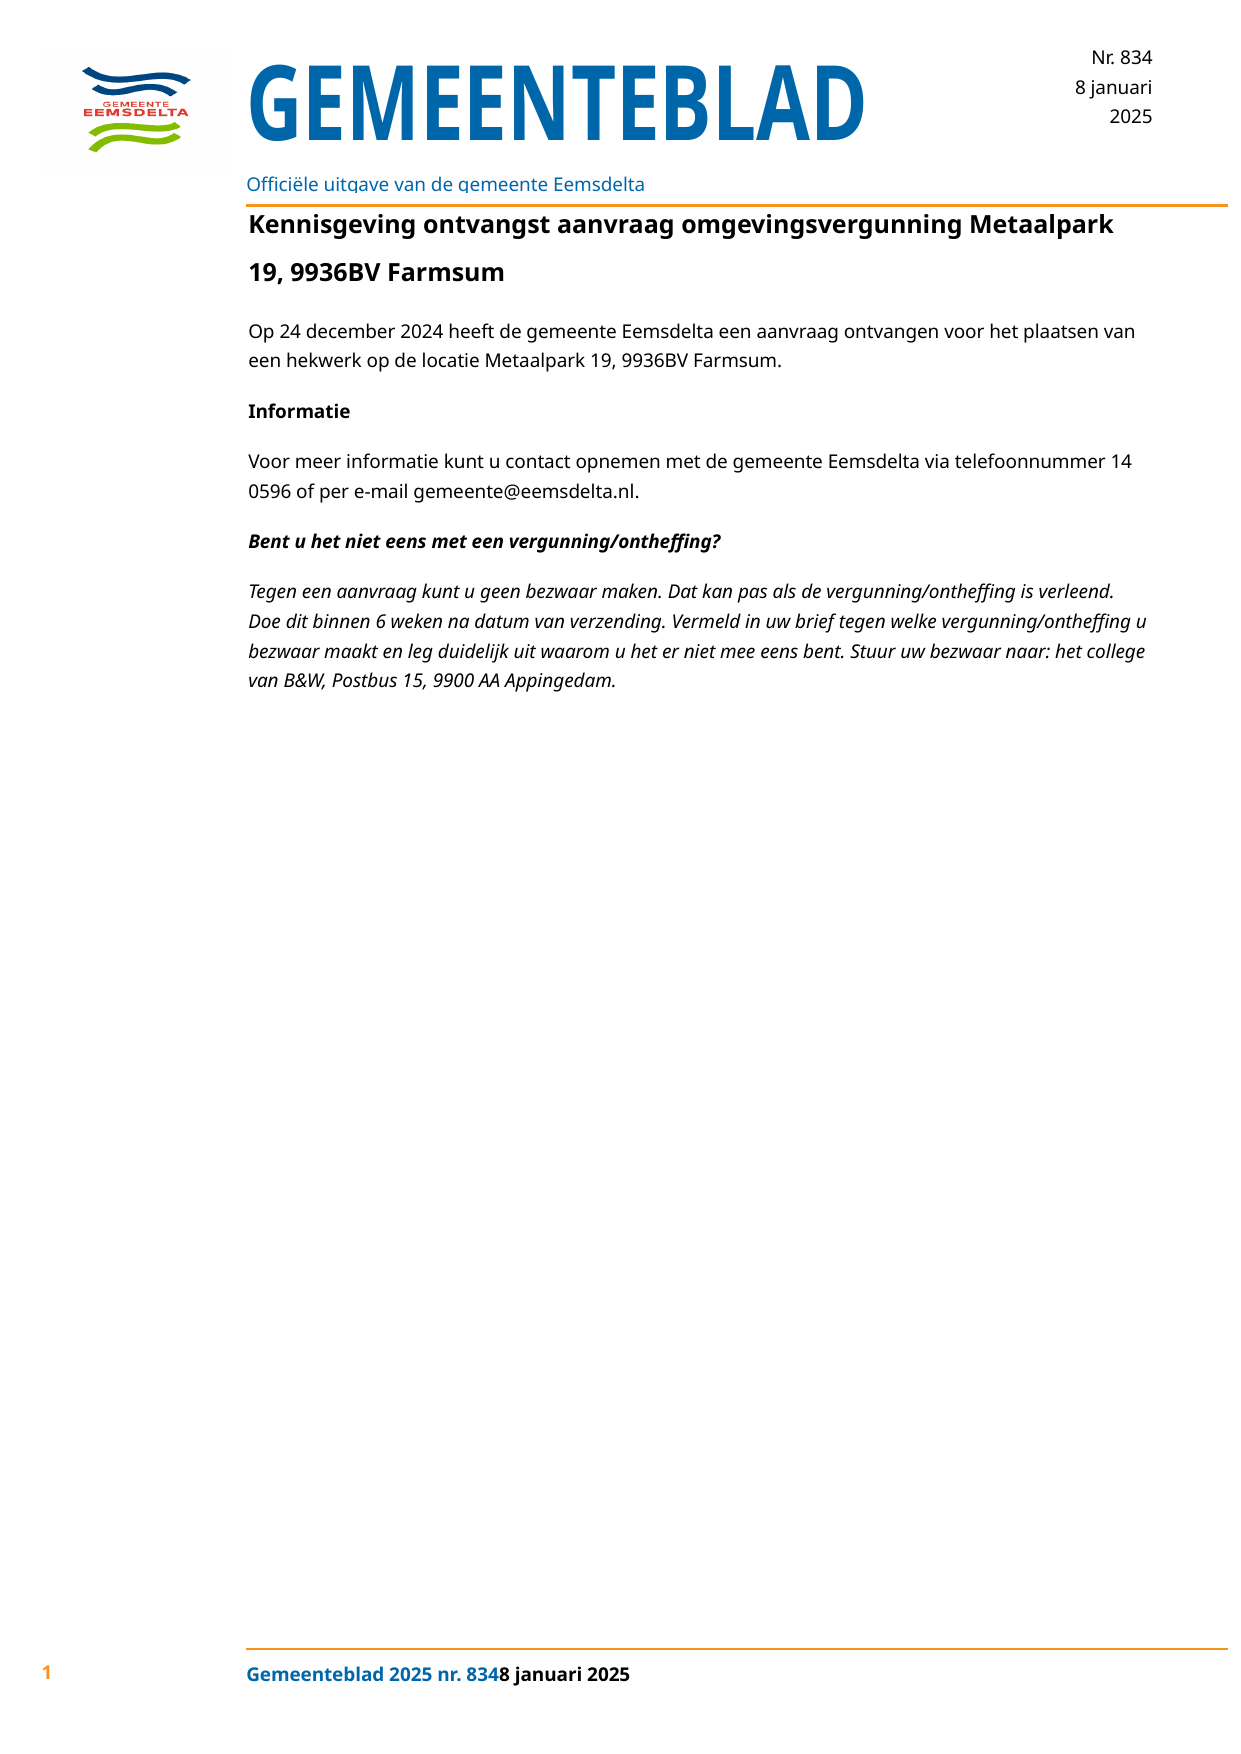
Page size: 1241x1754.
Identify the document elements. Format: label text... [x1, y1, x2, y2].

picture [41, 47, 231, 172]
text Tegen een aanvraag kunt u geen bezwaar maken. Dat kan pas als de vergunning/ontheffing is verleend. Doe dit binnen 6 weken na datum van verzending. Vermeld in uw brief tegen welke vergunning/ontheffing u bezwaar maakt en leg duidelijk uit waarom u het er niet mee eens bent. Stuur uw bezwaar naar: het college van B&W, Postbus 15, 9900 AA Appingedam. [248, 579, 1152, 693]
text Voor meer informatie kunt u contact opnemen met de gemeente Eemsdelta via telefoonnummer 14 0596 of per e-mail gemeente@eemsdelta.nl. [248, 448, 1152, 504]
text Bent u het niet eens met een vergunning/ontheffing? [248, 528, 1152, 554]
text Informatie [248, 398, 1152, 424]
text Op 24 december 2024 heeft de gemeente Eemsdelta een aanvraag ontvangen voor het plaatsen van een hekwerk op de locatie Metaalpark 19, 9936BV Farmsum. [248, 318, 1152, 373]
text Kennisgeving ontvangst aanvraag omgevingsvergunning Metaalpark 19, 9936BV Farmsum [248, 207, 1152, 288]
